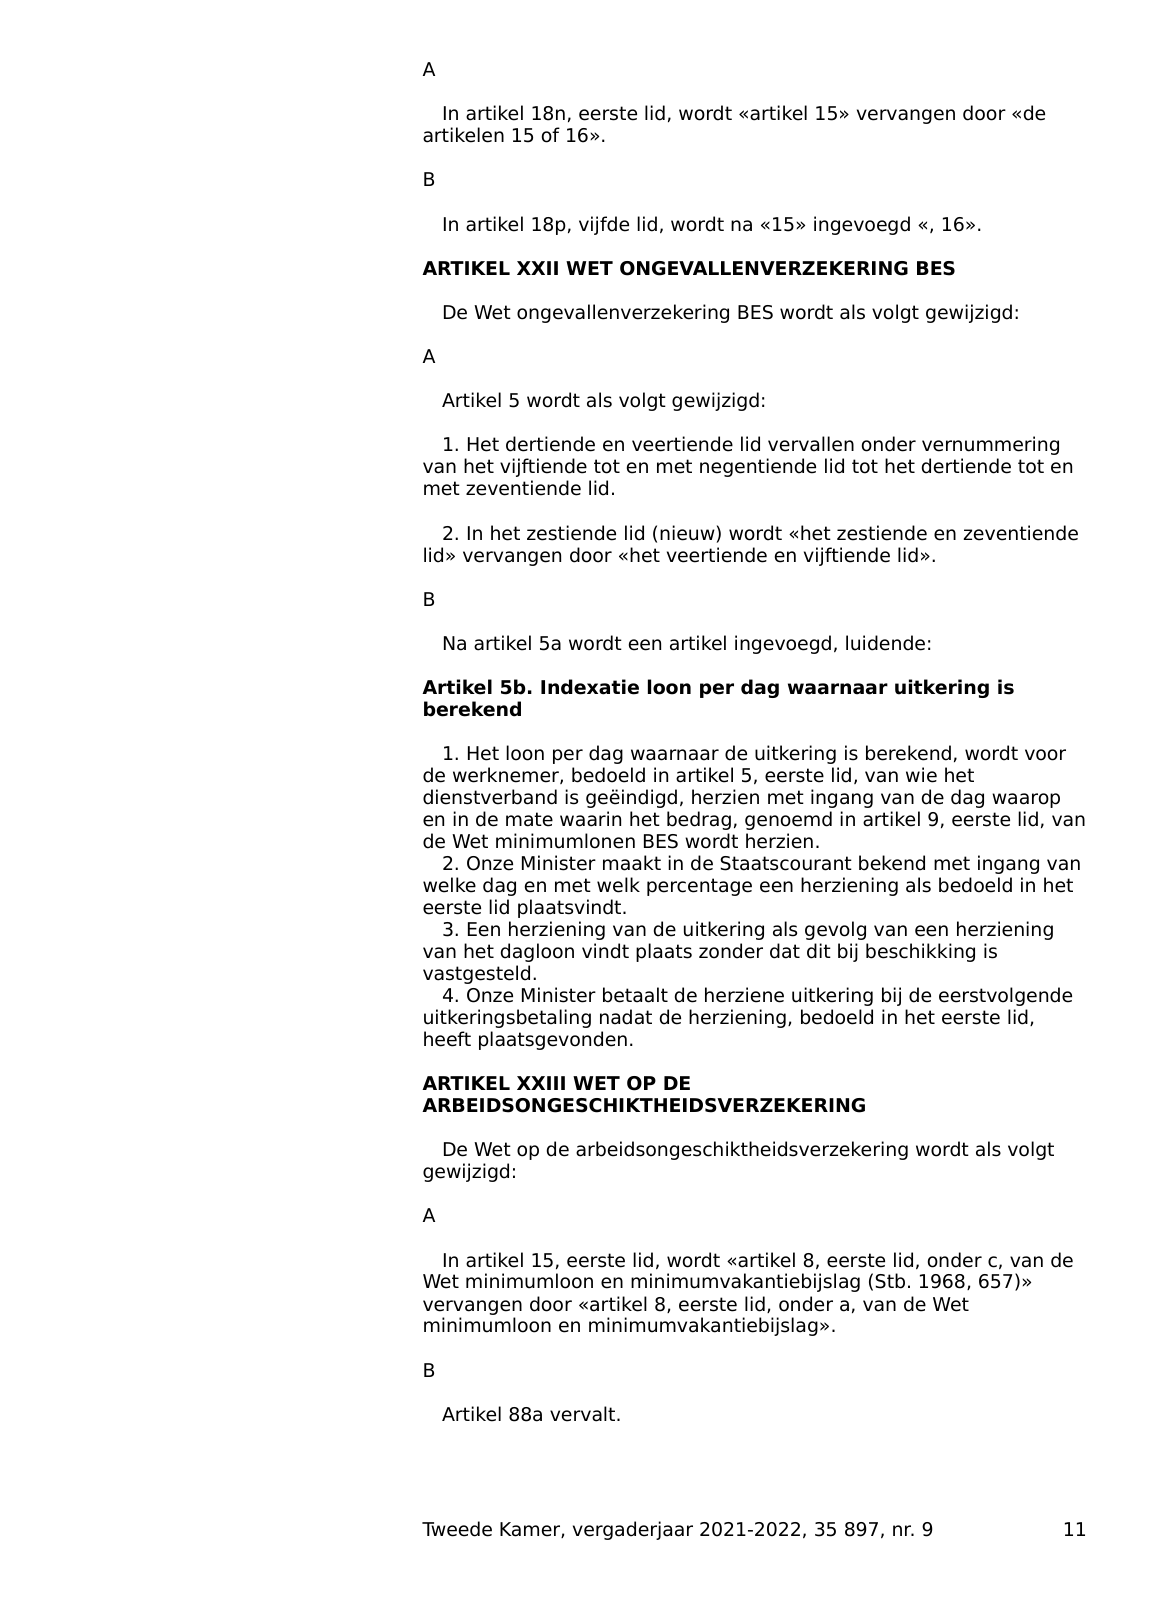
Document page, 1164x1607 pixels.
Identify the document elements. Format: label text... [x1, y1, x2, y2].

subtitle B [422, 1359, 1087, 1382]
subtitle A [422, 59, 1087, 81]
subtitle Artikel 5b. Indexatie loon per dag waarnaar uitkering is berekend [422, 677, 1087, 721]
text 2. Onze Minister maakt in de Staatscourant bekend met ingang van welke dag en met welk percentage een herziening als bedoeld in het eerste lid plaatsvindt. [422, 853, 1087, 919]
text In artikel 18p, vijfde lid, wordt na «15» ingevoegd «, 16». [422, 213, 1087, 236]
subtitle B [422, 169, 1087, 191]
text De Wet op de arbeidsongeschiktheidsverzekering wordt als volgt gewijzigd: [422, 1139, 1087, 1183]
text 3. Een herziening van de uitkering als gevolg van een herziening van het dagloon vindt plaats zonder dat dit bij beschikking is vastgesteld. [422, 919, 1087, 985]
text 2. In het zestiende lid (nieuw) wordt «het zestiende en zeventiende lid» vervangen door «het veertiende en vijftiende lid». [422, 522, 1087, 566]
text 1. Het loon per dag waarnaar de uitkering is berekend, wordt voor de werknemer, bedoeld in artikel 5, eerste lid, van wie het dienstverband is geëindigd, herzien met ingang van de dag waarop en in de mate waarin het bedrag, genoemd in artikel 9, eerste lid, van de Wet minimumlonen BES wordt herzien. [422, 743, 1087, 853]
text In artikel 15, eerste lid, wordt «artikel 8, eerste lid, onder c, van de Wet minimumloon en minimumvakantiebijslag (Stb. 1968, 657)» vervangen door «artikel 8, eerste lid, onder a, van de Wet minimumloon en minimumvakantiebijslag». [422, 1249, 1087, 1337]
subtitle ARTIKEL XXII WET ONGEVALLENVERZEKERING BES [422, 258, 1087, 280]
subtitle A [422, 346, 1087, 368]
text In artikel 18n, eerste lid, wordt «artikel 15» vervangen door «de artikelen 15 of 16». [422, 103, 1087, 147]
text Na artikel 5a wordt een artikel ingevoegd, luidende: [422, 633, 1087, 655]
text De Wet ongevallenverzekering BES wordt als volgt gewijzigd: [422, 302, 1087, 324]
subtitle B [422, 589, 1087, 611]
text Artikel 88a vervalt. [422, 1404, 1087, 1426]
text Artikel 5 wordt als volgt gewijzigd: [422, 390, 1087, 412]
text 4. Onze Minister betaalt de herziene uitkering bij de eerstvolgende uitkeringsbetaling nadat de herziening, bedoeld in het eerste lid, heeft plaatsgevonden. [422, 985, 1087, 1051]
subtitle ARTIKEL XXIII WET OP DE ARBEIDSONGESCHIKTHEIDSVERZEKERING [422, 1073, 1087, 1117]
subtitle A [422, 1205, 1087, 1227]
text 1. Het dertiende en veertiende lid vervallen onder vernummering van het vijftiende tot en met negentiende lid tot het dertiende tot en met zeventiende lid. [422, 434, 1087, 500]
